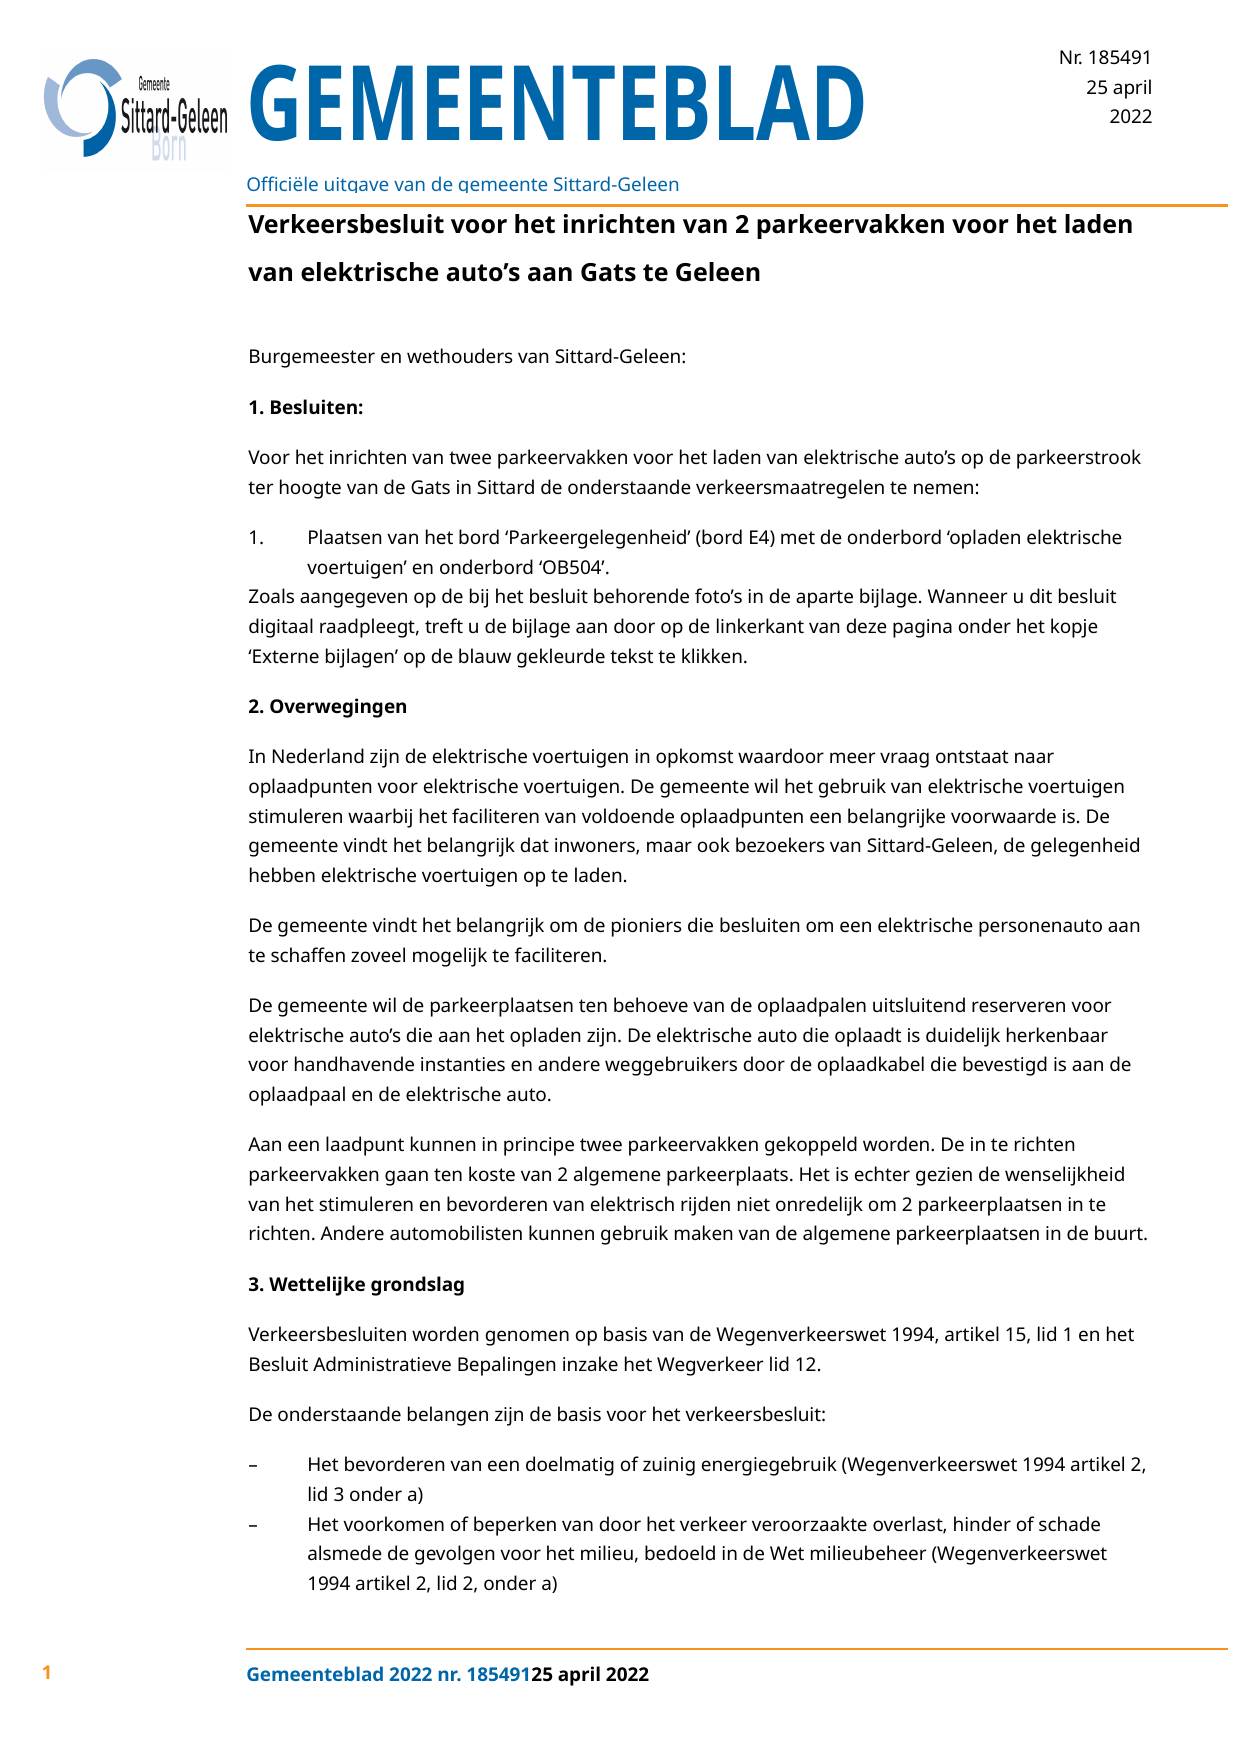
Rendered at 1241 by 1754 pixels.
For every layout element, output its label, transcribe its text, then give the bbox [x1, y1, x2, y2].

text Burgemeester en wethouders van Sittard-Geleen: [248, 344, 1152, 369]
text Verkeersbesluiten worden genomen op basis van de Wegenverkeerswet 1994, artikel 15, lid 1 en het Besluit Administratieve Bepalingen inzake het Wegverkeer lid 12. [248, 1321, 1152, 1376]
list Plaatsen van het bord ‘Parkeergelegenheid’ (bord E4) met de onderbord ‘opladen elektrische voertuigen’ en onderbord ‘OB504’. [248, 524, 1152, 580]
text 3. Wettelijke grondslag [248, 1271, 1152, 1296]
text Zoals aangegeven op de bij het besluit behorende foto’s in de aparte bijlage. Wanneer u dit besluit digitaal raadpleegt, treft u de bijlage aan door op de linkerkant van deze pagina onder het kopje ‘Externe bijlagen’ op de blauw gekleurde tekst te klikken. [248, 584, 1152, 668]
text 2. Overwegingen [248, 693, 1152, 719]
picture [41, 47, 231, 172]
text 1. Besluiten: [248, 394, 1152, 420]
list Het bevorderen van een doelmatig of zuinig energiegebruik (Wegenverkeerswet 1994 artikel 2, lid 3 onder a) [248, 1452, 1152, 1507]
text Verkeersbesluit voor het inrichten van 2 parkeervakken voor het laden van elektrische auto’s aan Gats te Geleen [248, 207, 1152, 288]
list Het voorkomen of beperken van door het verkeer veroorzaakte overlast, hinder of schade alsmede de gevolgen voor het milieu, bedoeld in de Wet milieubeheer (Wegenverkeerswet 1994 artikel 2, lid 2, onder a) [248, 1511, 1152, 1596]
text De gemeente wil de parkeerplaatsen ten behoeve van de oplaadpalen uitsluitend reserveren voor elektrische auto’s die aan het opladen zijn. De elektrische auto die oplaadt is duidelijk herkenbaar voor handhavende instanties en andere weggebruikers door de oplaadkabel die bevestigd is aan de oplaadpaal en de elektrische auto. [248, 992, 1152, 1107]
text Voor het inrichten van twee parkeervakken voor het laden van elektrische auto’s op de parkeerstrook ter hoogte van de Gats in Sittard de onderstaande verkeersmaatregelen te nemen: [248, 444, 1152, 500]
text De gemeente vindt het belangrijk om de pioniers die besluiten om een elektrische personenauto aan te schaffen zoveel mogelijk te faciliteren. [248, 912, 1152, 968]
text In Nederland zijn de elektrische voertuigen in opkomst waardoor meer vraag ontstaat naar oplaadpunten voor elektrische voertuigen. De gemeente wil het gebruik van elektrische voertuigen stimuleren waarbij het faciliteren van voldoende oplaadpunten een belangrijke voorwaarde is. De gemeente vindt het belangrijk dat inwoners, maar ook bezoekers van Sittard-Geleen, de gelegenheid hebben elektrische voertuigen op te laden. [248, 744, 1152, 888]
text De onderstaande belangen zijn de basis voor het verkeersbesluit: [248, 1401, 1152, 1427]
text Aan een laadpunt kunnen in principe twee parkeervakken gekoppeld worden. De in te richten parkeervakken gaan ten koste van 2 algemene parkeerplaats. Het is echter gezien de wenselijkheid van het stimuleren en bevorderen van elektrisch rijden niet onredelijk om 2 parkeerplaatsen in te richten. Andere automobilisten kunnen gebruik maken van de algemene parkeerplaatsen in de buurt. [248, 1132, 1152, 1246]
